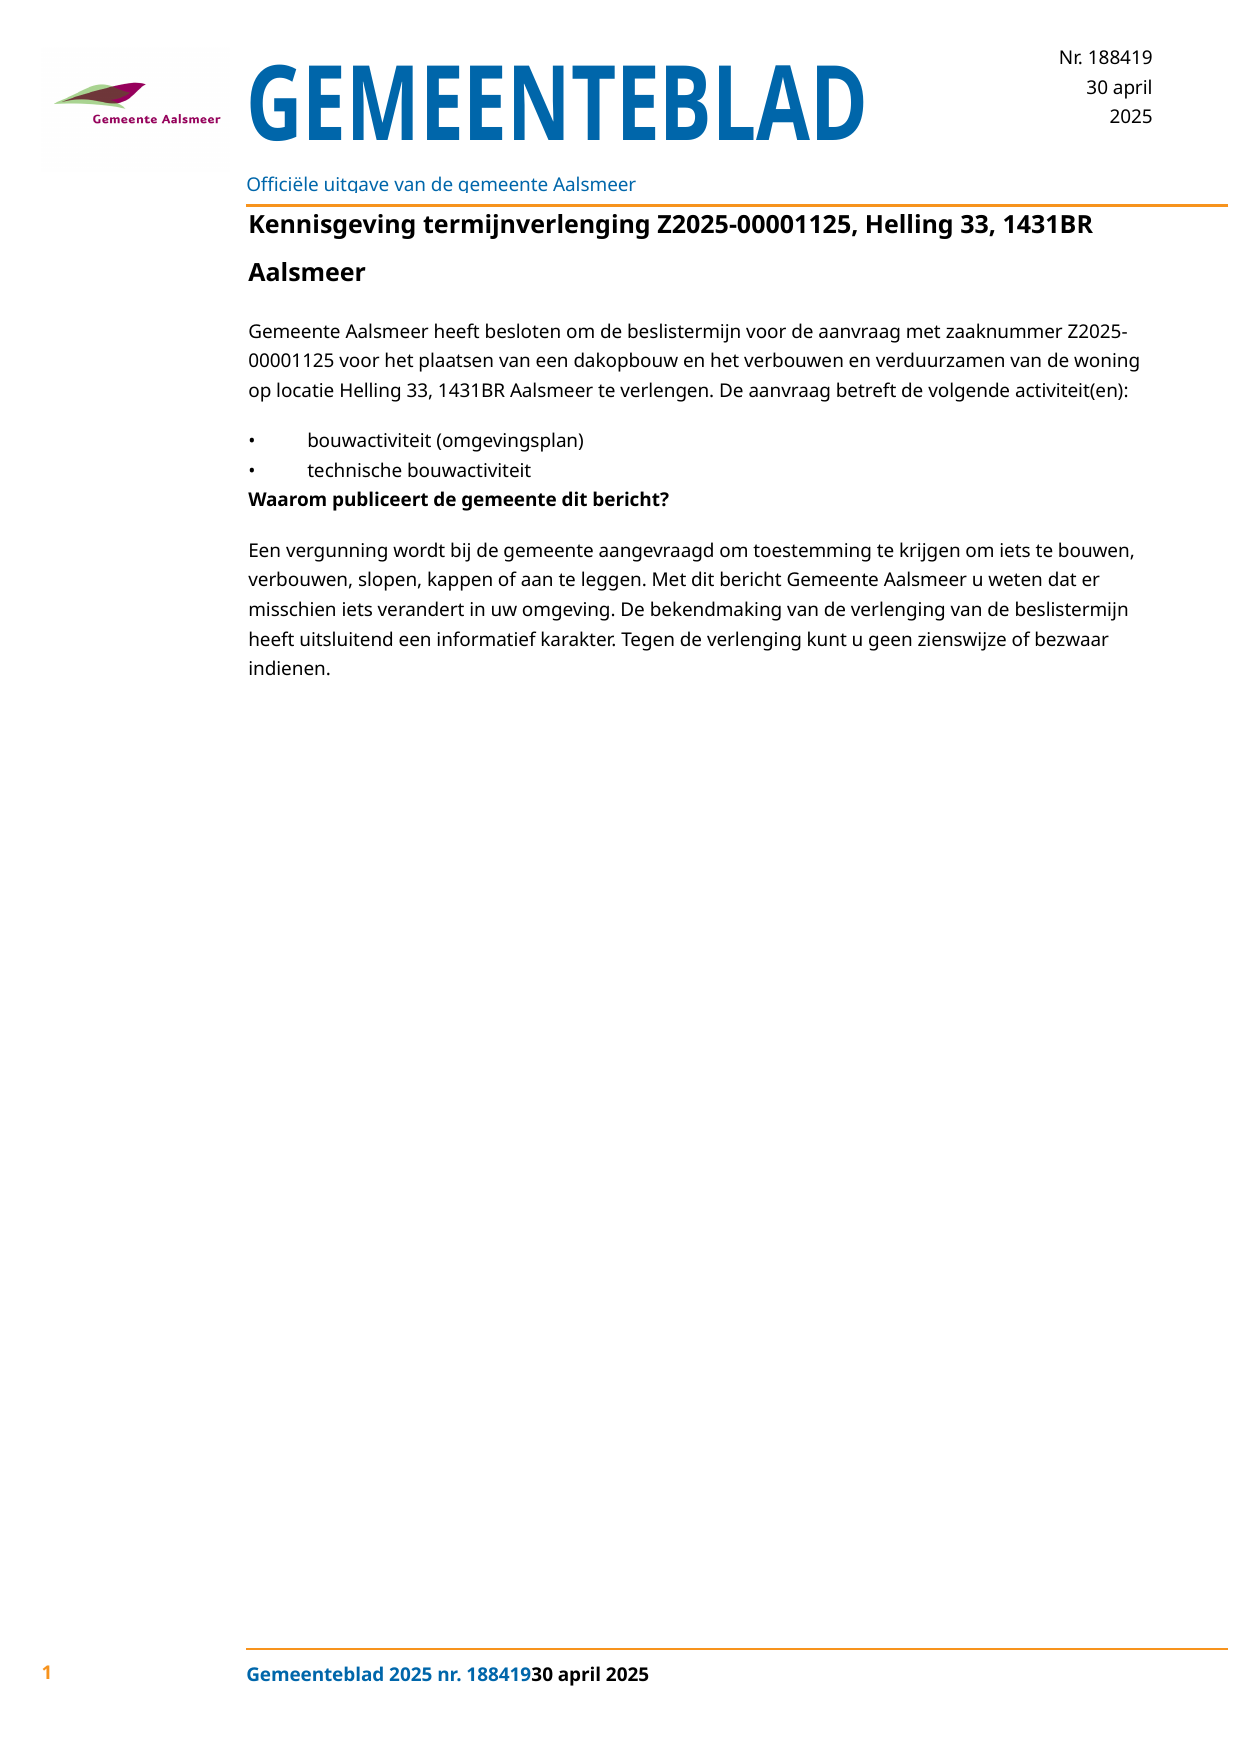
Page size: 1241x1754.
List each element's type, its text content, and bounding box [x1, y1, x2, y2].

picture [41, 47, 231, 172]
list technische bouwactiviteit [248, 457, 1152, 483]
text Waarom publiceert de gemeente dit bericht? [248, 487, 1152, 512]
text Een vergunning wordt bij de gemeente aangevraagd om toestemming te krijgen om iets te bouwen, verbouwen, slopen, kappen of aan te leggen. Met dit bericht Gemeente Aalsmeer u weten dat er misschien iets verandert in uw omgeving. De bekendmaking van de verlenging van de beslistermijn heeft uitsluitend een informatief karakter. Tegen de verlenging kunt u geen zienswijze of bezwaar indienen. [248, 537, 1152, 681]
text Gemeente Aalsmeer heeft besloten om de beslistermijn voor de aanvraag met zaaknummer Z2025-00001125 voor het plaatsen van een dakopbouw en het verbouwen en verduurzamen van de woning op locatie Helling 33, 1431BR Aalsmeer te verlengen. De aanvraag betreft de volgende activiteit(en): [248, 318, 1152, 403]
text Kennisgeving termijnverlenging Z2025-00001125, Helling 33, 1431BR Aalsmeer [248, 207, 1152, 288]
list bouwactiviteit (omgevingsplan) [248, 427, 1152, 453]
